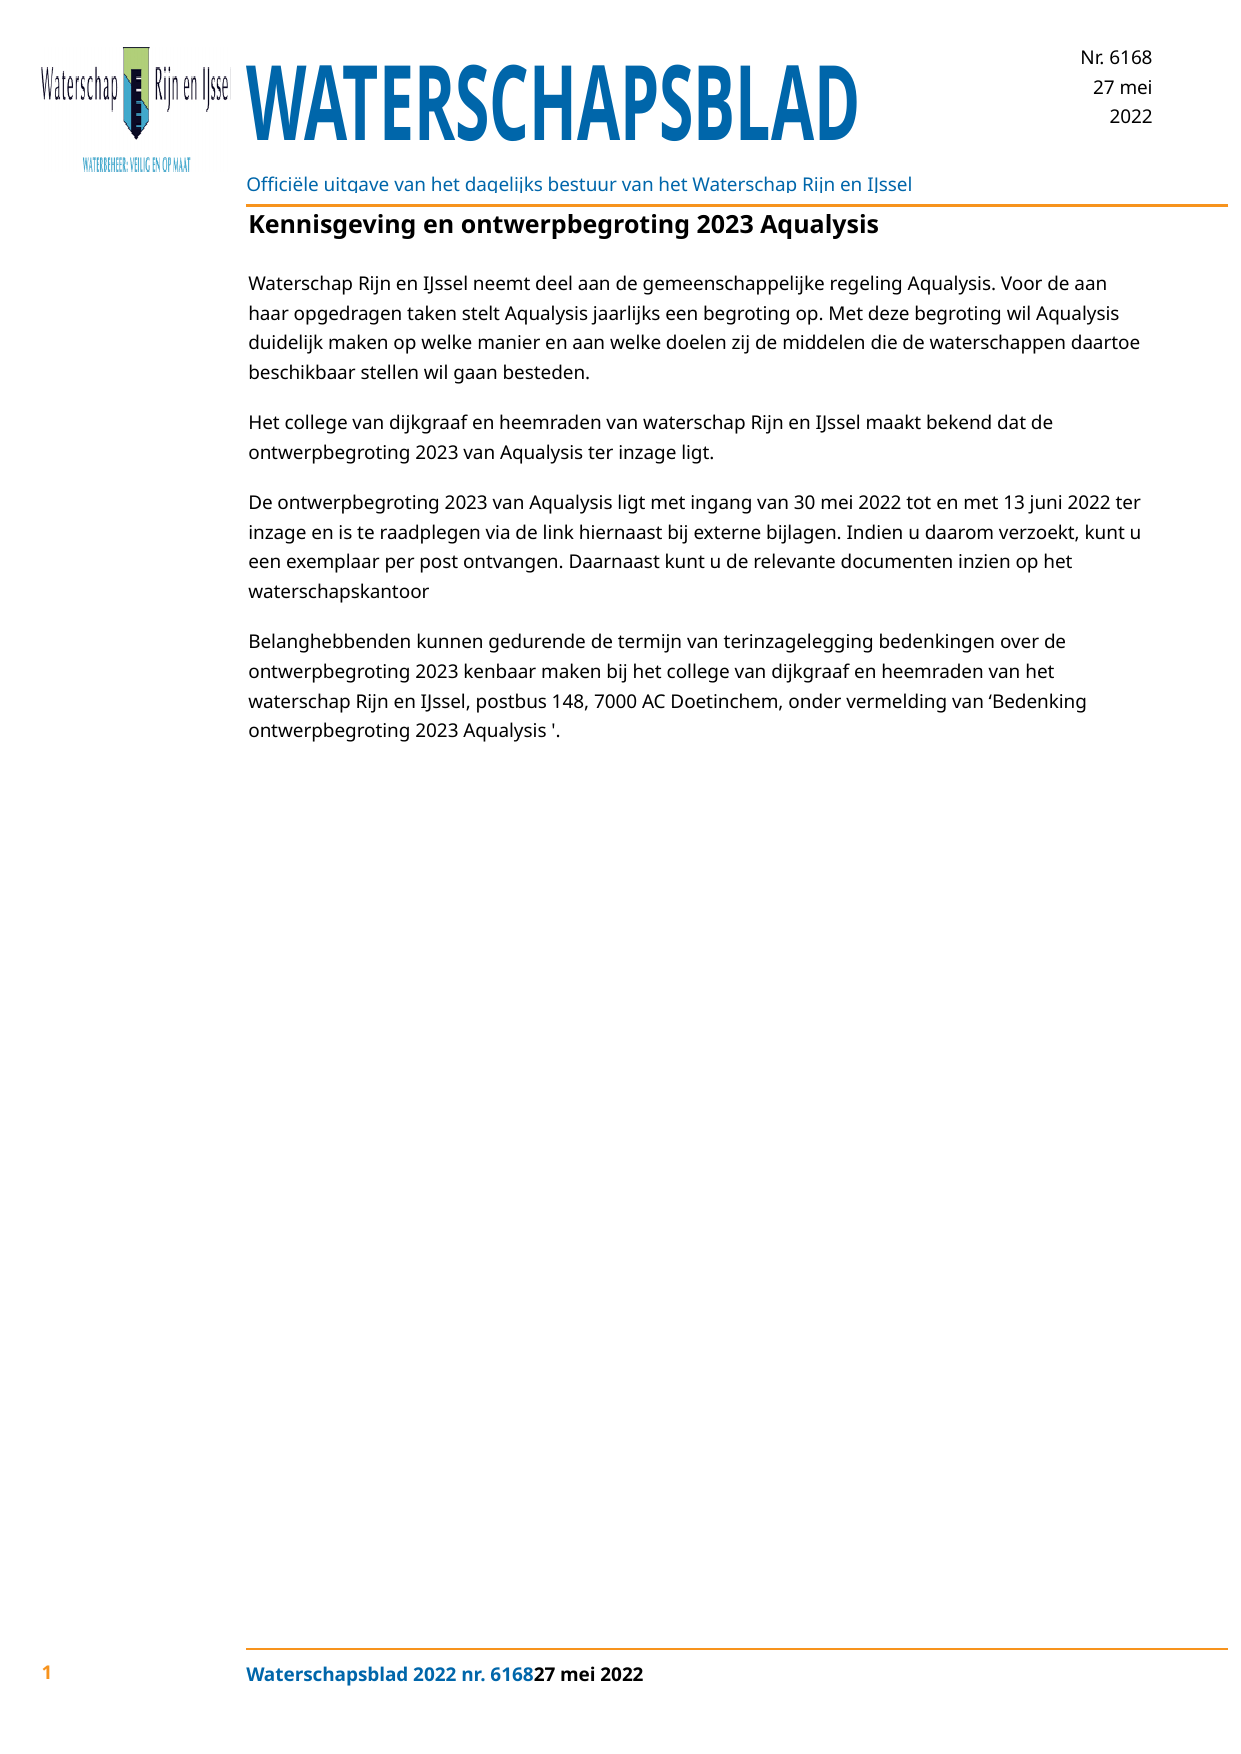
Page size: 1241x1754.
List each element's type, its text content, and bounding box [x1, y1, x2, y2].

picture [41, 47, 231, 172]
text Kennisgeving en ontwerpbegroting 2023 Aqualysis [248, 207, 1152, 241]
text De ontwerpbegroting 2023 van Aqualysis ligt met ingang van 30 mei 2022 tot en met 13 juni 2022 ter inzage en is te raadplegen via de link hiernaast bij externe bijlagen. Indien u daarom verzoekt, kunt u een exemplaar per post ontvangen. Daarnaast kunt u de relevante documenten inzien op het waterschapskantoor [248, 489, 1152, 604]
text Waterschap Rijn en IJssel neemt deel aan de gemeenschappelijke regeling Aqualysis. Voor de aan haar opgedragen taken stelt Aqualysis jaarlijks een begroting op. Met deze begroting wil Aqualysis duidelijk maken op welke manier en aan welke doelen zij de middelen die de waterschappen daartoe beschikbaar stellen wil gaan besteden. [248, 270, 1152, 385]
text Het college van dijkgraaf en heemraden van waterschap Rijn en IJssel maakt bekend dat de ontwerpbegroting 2023 van Aqualysis ter inzage ligt. [248, 409, 1152, 465]
text Belanghebbenden kunnen gedurende de termijn van terinzagelegging bedenkingen over de ontwerpbegroting 2023 kenbaar maken bij het college van dijkgraaf en heemraden van het waterschap Rijn en IJssel, postbus 148, 7000 AC Doetinchem, onder vermelding van ‘Bedenking ontwerpbegroting 2023 Aqualysis '. [248, 629, 1152, 743]
